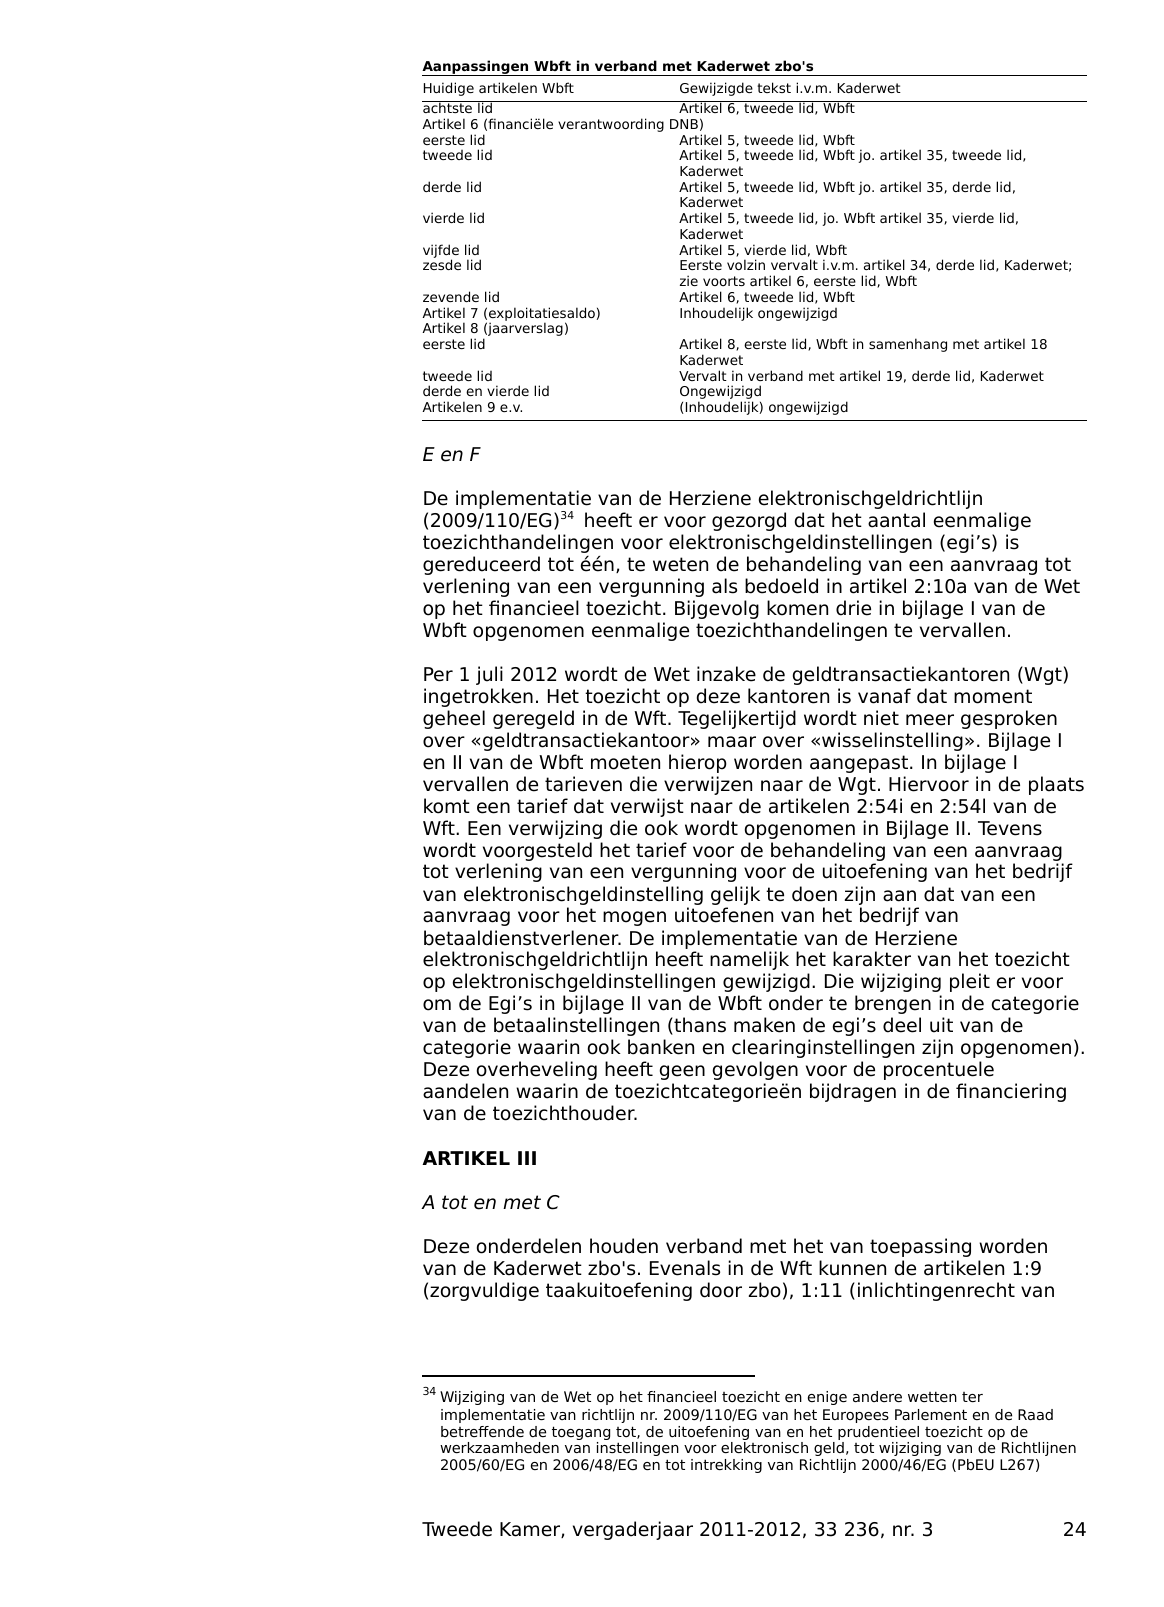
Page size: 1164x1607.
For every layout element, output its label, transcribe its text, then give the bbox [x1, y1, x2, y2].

subtitle ARTIKEL III [422, 1147, 1087, 1169]
table_cell Artikel 8 (jaarverslag) [422, 321, 1087, 337]
table_cell Artikel 7 (exploitatiesaldo) [422, 305, 673, 321]
table_header Aanpassingen Wbft in verband met Kaderwet zbo's [422, 59, 1087, 75]
table_cell Artikel 5, tweede lid, Wbft [673, 133, 1087, 148]
table_cell Vervalt in verband met artikel 19, derde lid, Kaderwet [673, 368, 1087, 384]
subtitle A tot en met C [422, 1192, 1087, 1213]
table_cell tweede lid [422, 148, 673, 179]
table_cell Artikel 6 (financiële verantwoording DNB) [422, 117, 1087, 132]
table_cell Inhoudelijk ongewijzigd [673, 305, 1087, 321]
text Per 1 juli 2012 wordt de Wet inzake de geldtransactiekantoren (Wgt) ingetrokken. Het toezicht op deze kantoren is vanaf dat moment geheel geregeld in de Wft. Tegelijkertijd wordt niet meer gesproken over «geldtransactiekantoor» maar over «wisselinstelling». Bijlage I en II van de Wbft moeten hierop worden aangepast. In bijlage I vervallen de tarieven die verwijzen naar de Wgt. Hiervoor in de plaats komt een tarief dat verwijst naar de artikelen 2:54i en 2:54l van de Wft. Een verwijzing die ook wordt opgenomen in Bijlage II. Tevens wordt voorgesteld het tarief voor de behandeling van een aanvraag tot verlening van een vergunning voor de uitoefening van het bedrijf van elektronischgeldinstelling gelijk te doen zijn aan dat van een aanvraag voor het mogen uitoefenen van het bedrijf van betaaldienstverlener. De implementatie van de Herziene elektronischgeldrichtlijn heeft namelijk het karakter van het toezicht op elektronischgeldinstellingen gewijzigd. Die wijziging pleit er voor om de Egi’s in bijlage II van de Wbft onder te brengen in de categorie van de betaalinstellingen (thans maken de egi’s deel uit van de categorie waarin ook banken en clearinginstellingen zijn opgenomen). Deze overheveling heeft geen gevolgen voor de procentuele aandelen waarin de toezichtcategorieën bijdragen in de financiering van de toezichthouder. [422, 664, 1087, 1125]
table_cell vijfde lid [422, 243, 673, 258]
table_cell achtste lid [422, 102, 673, 117]
table_cell Huidige artikelen Wbft [422, 76, 673, 101]
table_cell tweede lid [422, 368, 673, 384]
text De implementatie van de Herziene elektronischgeldrichtlijn (2009/110/EG) heeft er voor gezorgd dat het aantal eenmalige toezichthandelingen voor elektronischgeldinstellingen (egi’s) is gereduceerd tot één, te weten de behandeling van een aanvraag tot verlening van een vergunning als bedoeld in artikel 2:10a van de Wet op het financieel toezicht. Bijgevolg komen drie in bijlage I van de Wbft opgenomen eenmalige toezichthandelingen te vervallen. [422, 488, 1087, 641]
table_cell Artikel 5, vierde lid, Wbft [673, 243, 1087, 258]
table_cell Eerste volzin vervalt i.v.m. artikel 34, derde lid, Kaderwet; zie voorts artikel 6, eerste lid, Wbft [673, 258, 1087, 290]
table_cell (Inhoudelijk) ongewijzigd [673, 400, 1087, 420]
table_cell Artikel 6, tweede lid, Wbft [673, 290, 1087, 305]
table_cell zesde lid [422, 258, 673, 290]
table_cell derde en vierde lid [422, 384, 673, 400]
text Deze onderdelen houden verband met het van toepassing worden van de Kaderwet zbo's. Evenals in de Wft kunnen de artikelen 1:9 (zorgvuldige taakuitoefening door zbo), 1:11 (inlichtingenrecht van [422, 1236, 1087, 1302]
table_cell Gewijzigde tekst i.v.m. Kaderwet [673, 76, 1087, 101]
table_cell derde lid [422, 180, 673, 211]
table_cell eerste lid [422, 133, 673, 148]
table_cell Artikelen 9 e.v. [422, 400, 673, 420]
subtitle E en F [422, 443, 1087, 465]
table_cell Artikel 8, eerste lid, Wbft in samenhang met artikel 18 Kaderwet [673, 337, 1087, 368]
table_cell Artikel 5, tweede lid, jo. Wbft artikel 35, vierde lid, Kaderwet [673, 211, 1087, 242]
text Wijziging van de Wet op het financieel toezicht en enige andere wetten ter implementatie van richtlijn nr. 2009/110/EG van het Europees Parlement en de Raad betreffende de toegang tot, de uitoefening van en het prudentieel toezicht op de werkzaamheden van instellingen voor elektronisch geld, tot wijziging van de Richtlijnen 2005/60/EG en 2006/48/EG en tot intrekking van Richtlijn 2000/46/EG (PbEU L267) [422, 1385, 1087, 1474]
table_cell Artikel 5, tweede lid, Wbft jo. artikel 35, derde lid, Kaderwet [673, 180, 1087, 211]
table_cell Artikel 5, tweede lid, Wbft jo. artikel 35, tweede lid, Kaderwet [673, 148, 1087, 179]
table_cell Artikel 6, tweede lid, Wbft [673, 102, 1087, 117]
table_cell Ongewijzigd [673, 384, 1087, 400]
table_cell vierde lid [422, 211, 673, 242]
table_cell eerste lid [422, 337, 673, 368]
table_cell zevende lid [422, 290, 673, 305]
